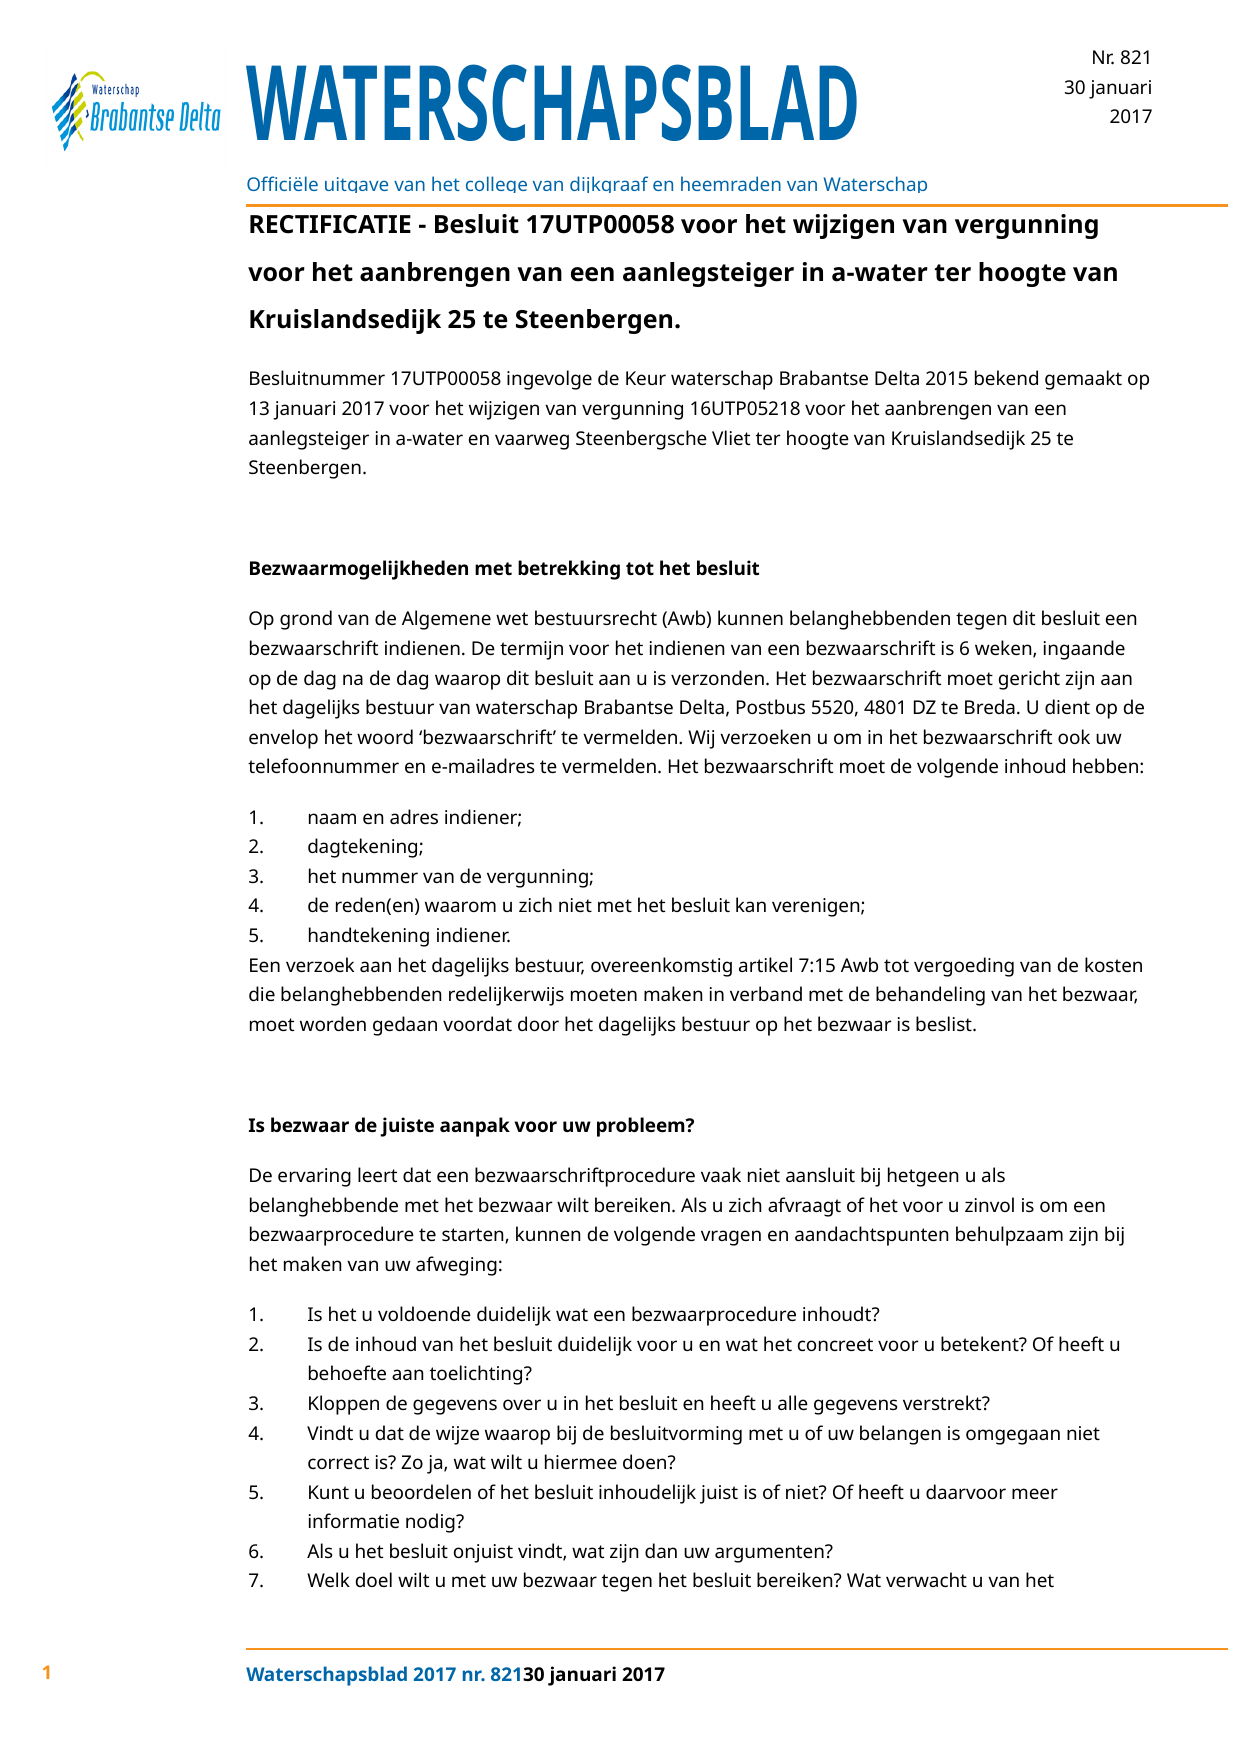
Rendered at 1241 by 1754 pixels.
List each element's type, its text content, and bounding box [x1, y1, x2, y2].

list Welk doel wilt u met uw bezwaar tegen het besluit bereiken? Wat verwacht u van het [248, 1568, 1152, 1593]
text Is bezwaar de juiste aanpak voor uw probleem? [248, 1112, 1152, 1137]
text Besluitnummer 17UTP00058 ingevolge de Keur waterschap Brabantse Delta 2015 bekend gemaakt op 13 januari 2017 voor het wijzigen van vergunning 16UTP05218 voor het aanbrengen van een aanlegsteiger in a-water en vaarweg Steenbergsche Vliet ter hoogte van Kruislandsedijk 25 te Steenbergen. [248, 366, 1152, 480]
list Is het u voldoende duidelijk wat een bezwaarprocedure inhoudt? [248, 1301, 1152, 1327]
list Kloppen de gegevens over u in het besluit en heeft u alle gegevens verstrekt? [248, 1390, 1152, 1416]
list dagtekening; [248, 833, 1152, 859]
list Is de inhoud van het besluit duidelijk voor u en wat het concreet voor u betekent? Of heeft u behoefte aan toelichting? [248, 1331, 1152, 1386]
text RECTIFICATIE - Besluit 17UTP00058 voor het wijzigen van vergunning voor het aanbrengen van een aanlegsteiger in a-water ter hoogte van Kruislandsedijk 25 te Steenbergen. [248, 207, 1152, 336]
list naam en adres indiener; [248, 804, 1152, 829]
list Kunt u beoordelen of het besluit inhoudelijk juist is of niet? Of heeft u daarvoor meer informatie nodig? [248, 1479, 1152, 1534]
list Als u het besluit onjuist vindt, wat zijn dan uw argumenten? [248, 1538, 1152, 1564]
text De ervaring leert dat een bezwaarschriftprocedure vaak niet aansluit bij hetgeen u als belanghebbende met het bezwaar wilt bereiken. Als u zich afvraagt of het voor u zinvol is om een bezwaarprocedure te starten, kunnen de volgende vragen en aandachtspunten behulpzaam zijn bij het maken van uw afweging: [248, 1162, 1152, 1277]
text Op grond van de Algemene wet bestuursrecht (Awb) kunnen belanghebbenden tegen dit besluit een bezwaarschrift indienen. De termijn voor het indienen van een bezwaarschrift is 6 weken, ingaande op de dag na de dag waarop dit besluit aan u is verzonden. Het bezwaarschrift moet gericht zijn aan het dagelijks bestuur van waterschap Brabantse Delta, Postbus 5520, 4801 DZ te Breda. U dient op de envelop het woord ‘bezwaarschrift’ te vermelden. Wij verzoeken u om in het bezwaarschrift ook uw telefoonnummer en e‑mailadres te vermelden. Het bezwaarschrift moet de volgende inhoud hebben: [248, 606, 1152, 779]
list de reden(en) waarom u zich niet met het besluit kan verenigen; [248, 893, 1152, 918]
list Vindt u dat de wijze waarop bij de besluitvorming met u of uw belangen is omgegaan niet correct is? Zo ja, wat wilt u hiermee doen? [248, 1420, 1152, 1475]
list handtekening indiener. [248, 922, 1152, 948]
list het nummer van de vergunning; [248, 863, 1152, 889]
text Bezwaarmogelijkheden met betrekking tot het besluit [248, 555, 1152, 581]
text Een verzoek aan het dagelijks bestuur, overeenkomstig artikel 7:15 Awb tot vergoeding van de kosten die belanghebbenden redelijkerwijs moeten maken in verband met de behandeling van het bezwaar, moet worden gedaan voordat door het dagelijks bestuur op het bezwaar is beslist. [248, 952, 1152, 1037]
picture [41, 47, 231, 172]
